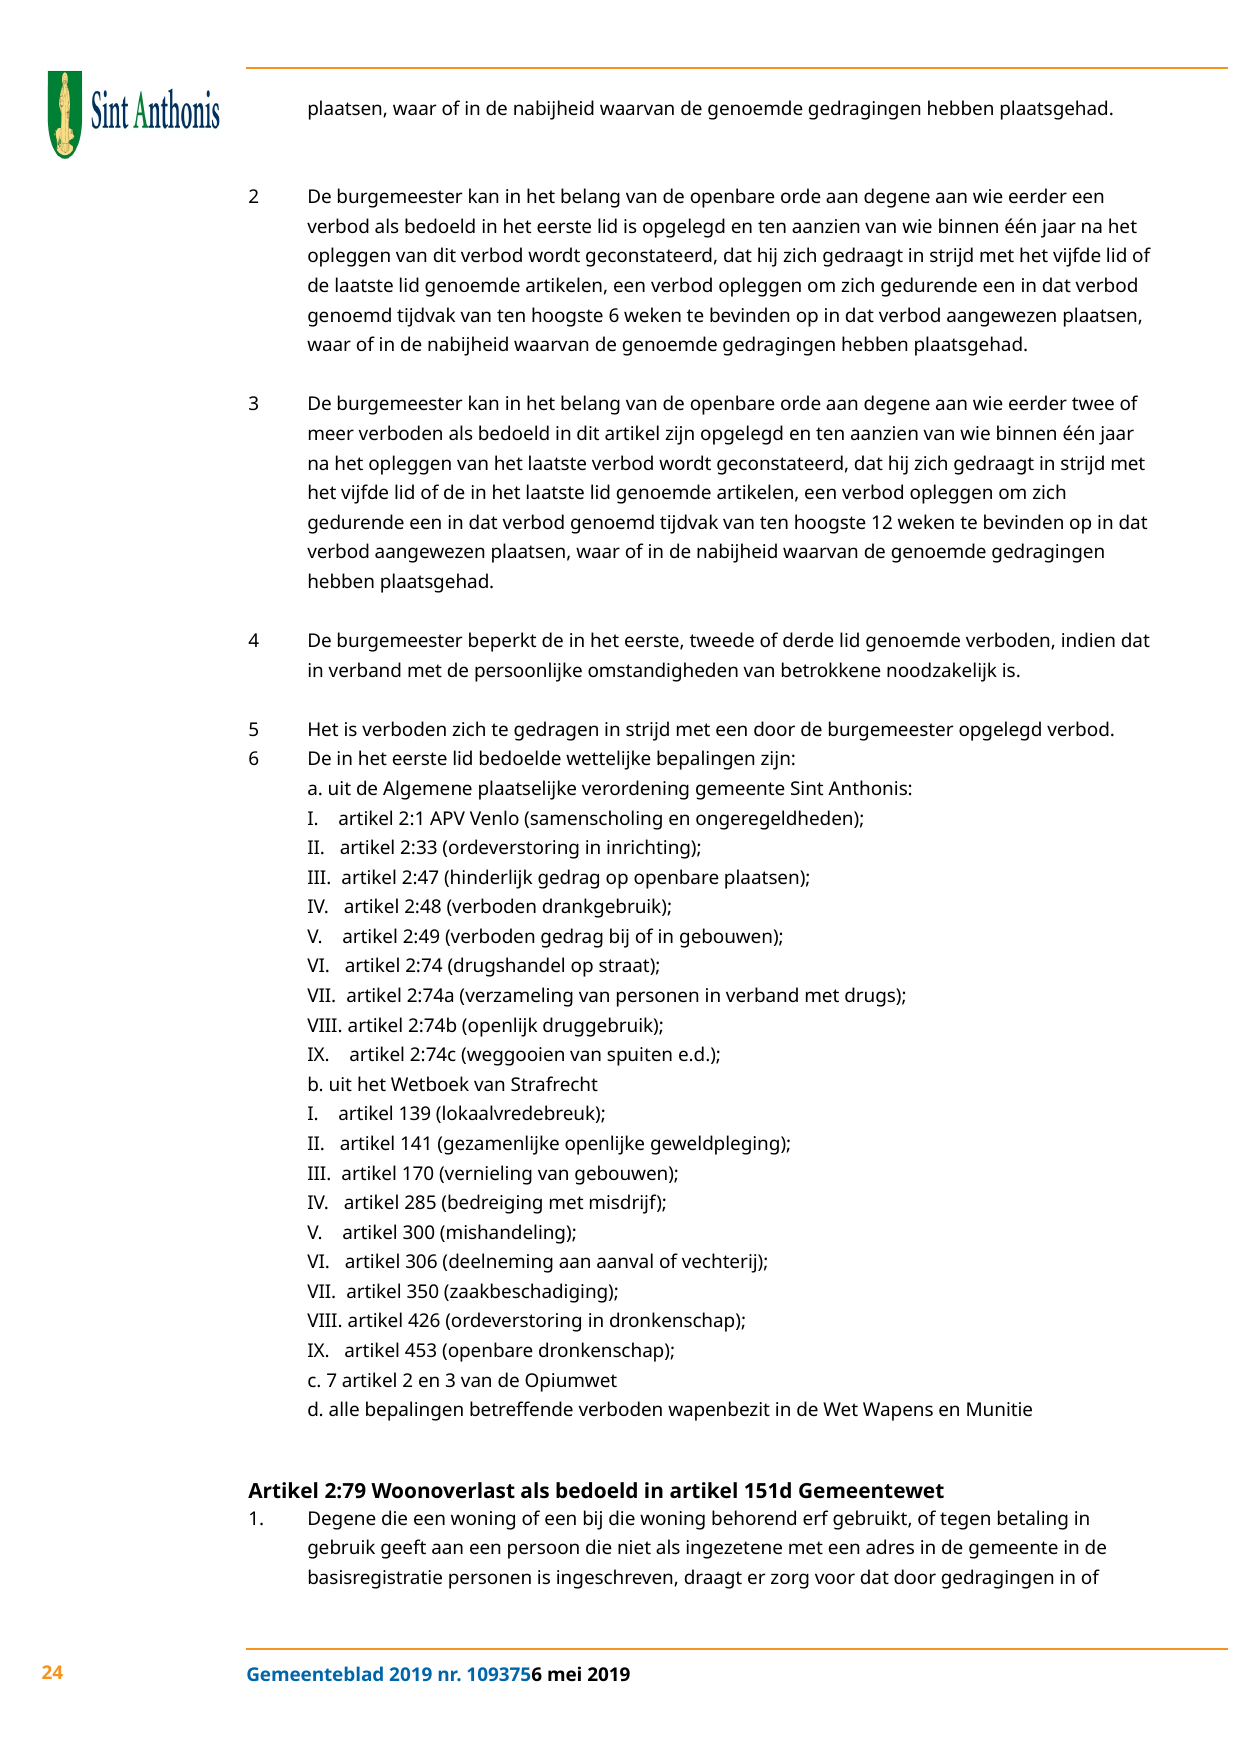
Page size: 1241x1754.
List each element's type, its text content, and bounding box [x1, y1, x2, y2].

list c. 7 artikel 2 en 3 van de Opiumwet [248, 1367, 1152, 1393]
list VII. artikel 2:74a (verzameling van personen in verband met drugs); [248, 982, 1152, 1008]
list plaatsen, waar of in de nabijheid waarvan de genoemde gedragingen hebben plaatsgehad. [248, 95, 1152, 121]
list Degene die een woning of een bij die woning behorend erf gebruikt, of tegen betaling in gebruik geeft aan een persoon die niet als ingezetene met een adres in de gemeente in de basisregistratie personen is ingeschreven, draagt er zorg voor dat door gedragingen in of [248, 1505, 1152, 1590]
list IX. artikel 453 (openbare dronkenschap); [248, 1337, 1152, 1363]
list IX. artikel 2:74c (weggooien van spuiten e.d.); [248, 1041, 1152, 1067]
list V. artikel 300 (mishandeling); [248, 1219, 1152, 1245]
list IV. artikel 2:48 (verboden drankgebruik); [248, 893, 1152, 919]
list De burgemeester kan in het belang van de openbare orde aan degene aan wie eerder een verbod als bedoeld in het eerste lid is opgelegd en ten aanzien van wie binnen één jaar na het opleggen van dit verbod wordt geconstateerd, dat hij zich gedraagt in strijd met het vijfde lid of de laatste lid genoemde artikelen, een verbod opleggen om zich gedurende een in dat verbod genoemd tijdvak van ten hoogste 6 weken te bevinden op in dat verbod aangewezen plaatsen, waar of in de nabijheid waarvan de genoemde gedragingen hebben plaatsgehad. [248, 183, 1152, 357]
list III. artikel 2:47 (hinderlijk gedrag op openbare plaatsen); [248, 864, 1152, 890]
list VIII. artikel 2:74b (openlijk druggebruik); [248, 1012, 1152, 1038]
list II. artikel 141 (gezamenlijke openlijke geweldpleging); [248, 1130, 1152, 1156]
list III. artikel 170 (vernieling van gebouwen); [248, 1160, 1152, 1186]
list VI. artikel 2:74 (drugshandel op straat); [248, 953, 1152, 978]
list a. uit de Algemene plaatselijke verordening gemeente Sint Anthonis: [248, 775, 1152, 801]
list VI. artikel 306 (deelneming aan aanval of vechterij); [248, 1248, 1152, 1274]
list V. artikel 2:49 (verboden gedrag bij of in gebouwen); [248, 923, 1152, 949]
picture [41, 47, 231, 172]
list I. artikel 2:1 APV Venlo (samenscholing en ongeregeldheden); [248, 805, 1152, 831]
list b. uit het Wetboek van Strafrecht [248, 1071, 1152, 1097]
list VIII. artikel 426 (ordeverstoring in dronkenschap); [248, 1308, 1152, 1333]
text Artikel 2:79 Woonoverlast als bedoeld in artikel 151d Gemeentewet [248, 1476, 1152, 1505]
list De burgemeester beperkt de in het eerste, tweede of derde lid genoemde verboden, indien dat in verband met de persoonlijke omstandigheden van betrokkene noodzakelijk is. [248, 627, 1152, 683]
list d. alle bepalingen betreffende verboden wapenbezit in de Wet Wapens en Munitie [248, 1396, 1152, 1422]
list VII. artikel 350 (zaakbeschadiging); [248, 1278, 1152, 1304]
list II. artikel 2:33 (ordeverstoring in inrichting); [248, 834, 1152, 860]
list Het is verboden zich te gedragen in strijd met een door de burgemeester opgelegd verbod. [248, 716, 1152, 742]
list I. artikel 139 (lokaalvredebreuk); [248, 1101, 1152, 1126]
list IV. artikel 285 (bedreiging met misdrijf); [248, 1189, 1152, 1215]
list De in het eerste lid bedoelde wettelijke bepalingen zijn: [248, 746, 1152, 771]
list De burgemeester kan in het belang van de openbare orde aan degene aan wie eerder twee of meer verboden als bedoeld in dit artikel zijn opgelegd en ten aanzien van wie binnen één jaar na het opleggen van het laatste verbod wordt geconstateerd, dat hij zich gedraagt in strijd met het vijfde lid of de in het laatste lid genoemde artikelen, een verbod opleggen om zich gedurende een in dat verbod genoemd tijdvak van ten hoogste 12 weken te bevinden op in dat verbod aangewezen plaatsen, waar of in de nabijheid waarvan de genoemde gedragingen hebben plaatsgehad. [248, 391, 1152, 594]
